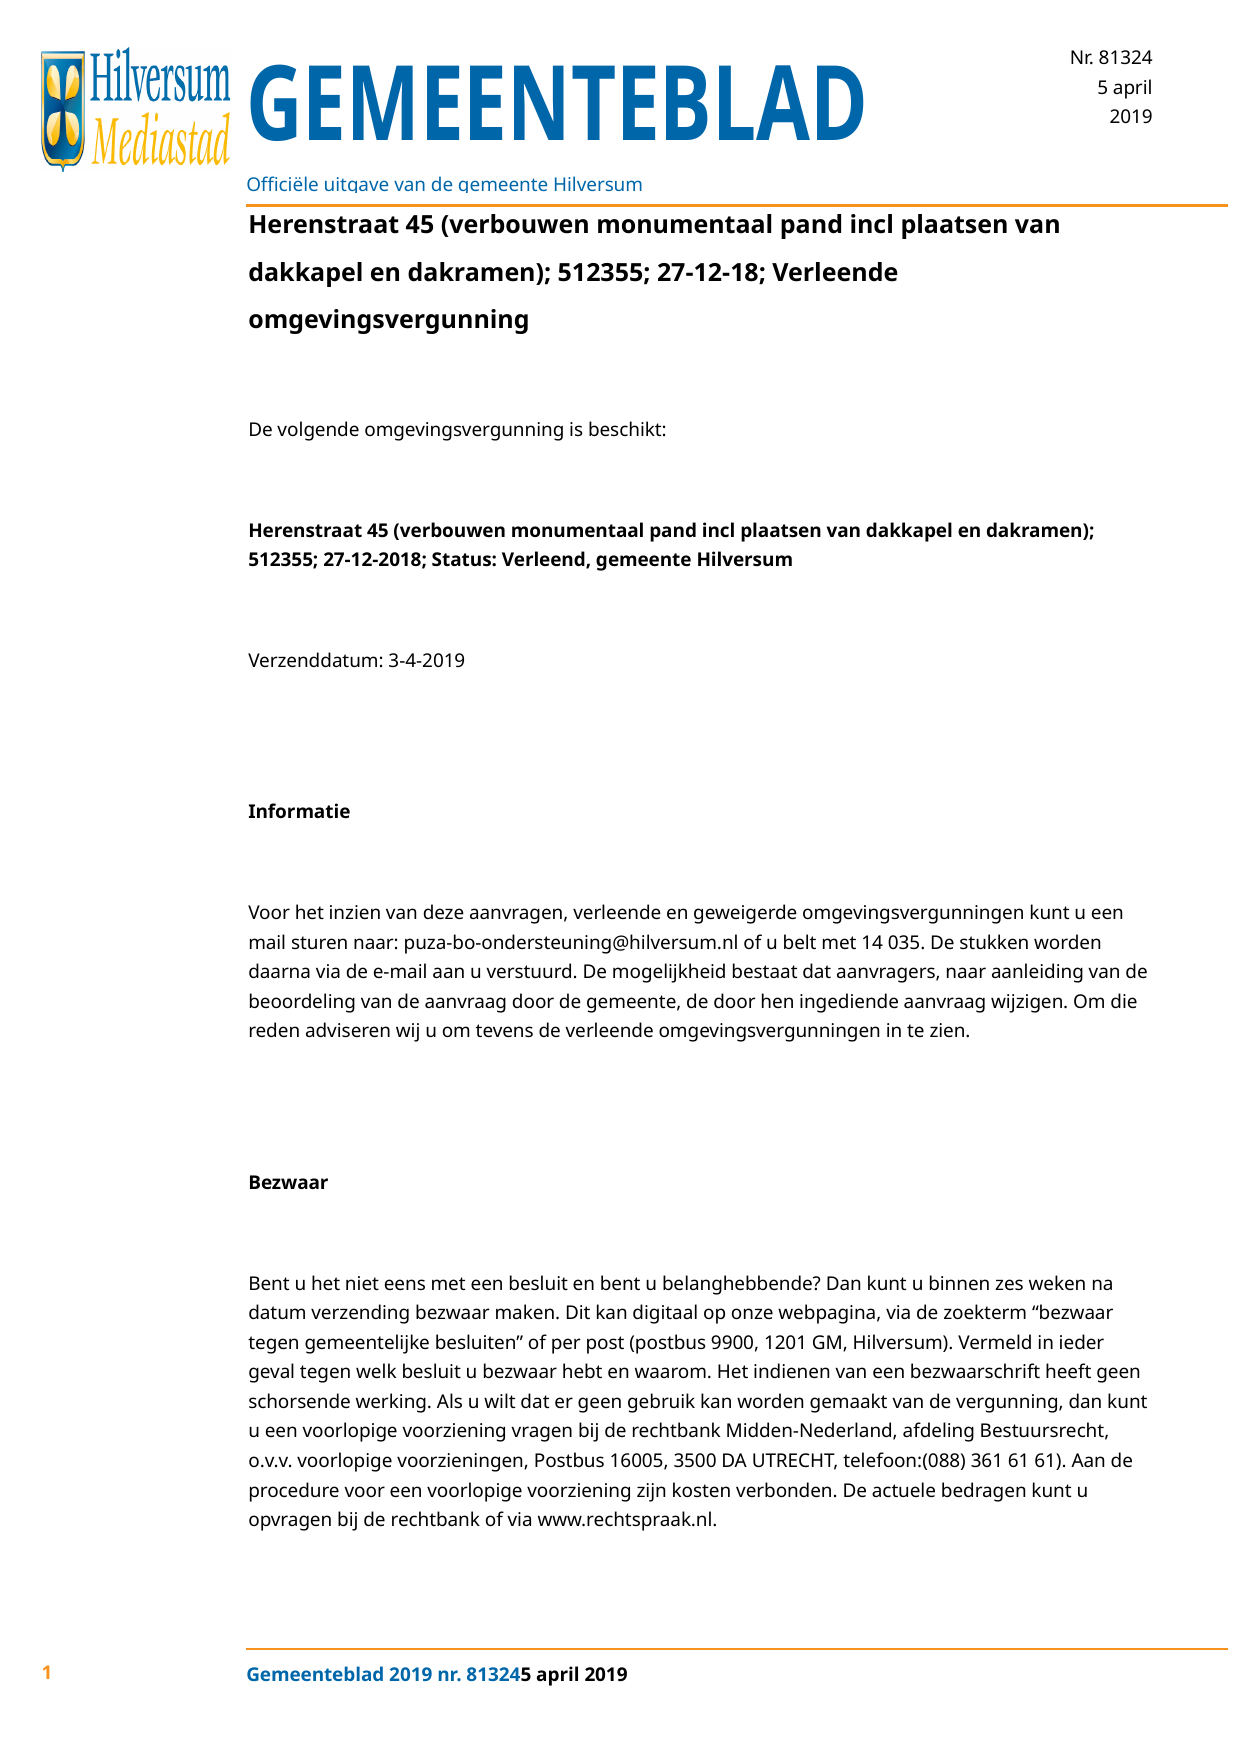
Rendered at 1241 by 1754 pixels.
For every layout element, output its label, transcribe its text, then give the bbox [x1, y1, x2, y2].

text Bezwaar [248, 1169, 1152, 1194]
text Voor het inzien van deze aanvragen, verleende en geweigerde omgevingsvergunningen kunt u een mail sturen naar: puza-bo-ondersteuning@hilversum.nl of u belt met 14 035. De stukken worden daarna via de e-mail aan u verstuurd. De mogelijkheid bestaat dat aanvragers, naar aanleiding van de beoordeling van de aanvraag door de gemeente, de door hen ingediende aanvraag wijzigen. Om die reden adviseren wij u om tevens de verleende omgevingsvergunningen in te zien. [248, 899, 1152, 1043]
text Informatie [248, 798, 1152, 824]
text De volgende omgevingsvergunning is beschikt: [248, 416, 1152, 442]
text Herenstraat 45 (verbouwen monumentaal pand incl plaatsen van dakkapel en dakramen); 512355; 27-12-2018; Status: Verleend, gemeente Hilversum [248, 517, 1152, 572]
text Bent u het niet eens met een besluit en bent u belanghebbende? Dan kunt u binnen zes weken na datum verzending bezwaar maken. Dit kan digitaal op onze webpagina, via de zoekterm “bezwaar tegen gemeentelijke besluiten” of per post (postbus 9900, 1201 GM, Hilversum). Vermeld in ieder geval tegen welk besluit u bezwaar hebt en waarom. Het indienen van een bezwaarschrift heeft geen schorsende werking. Als u wilt dat er geen gebruik kan worden gemaakt van de vergunning, dan kunt u een voorlopige voorziening vragen bij de rechtbank Midden-Nederland, afdeling Bestuursrecht, o.v.v. voorlopige voorzieningen, Postbus 16005, 3500 DA UTRECHT, telefoon:(088) 361 61 61). Aan de procedure voor een voorlopige voorziening zijn kosten verbonden. De actuele bedragen kunt u opvragen bij de rechtbank of via www.rechtspraak.nl. [248, 1270, 1152, 1532]
picture [41, 47, 231, 172]
text Verzenddatum: 3-4-2019 [248, 647, 1152, 673]
text Herenstraat 45 (verbouwen monumentaal pand incl plaatsen van dakkapel en dakramen); 512355; 27-12-18; Verleende omgevingsvergunning [248, 207, 1152, 336]
